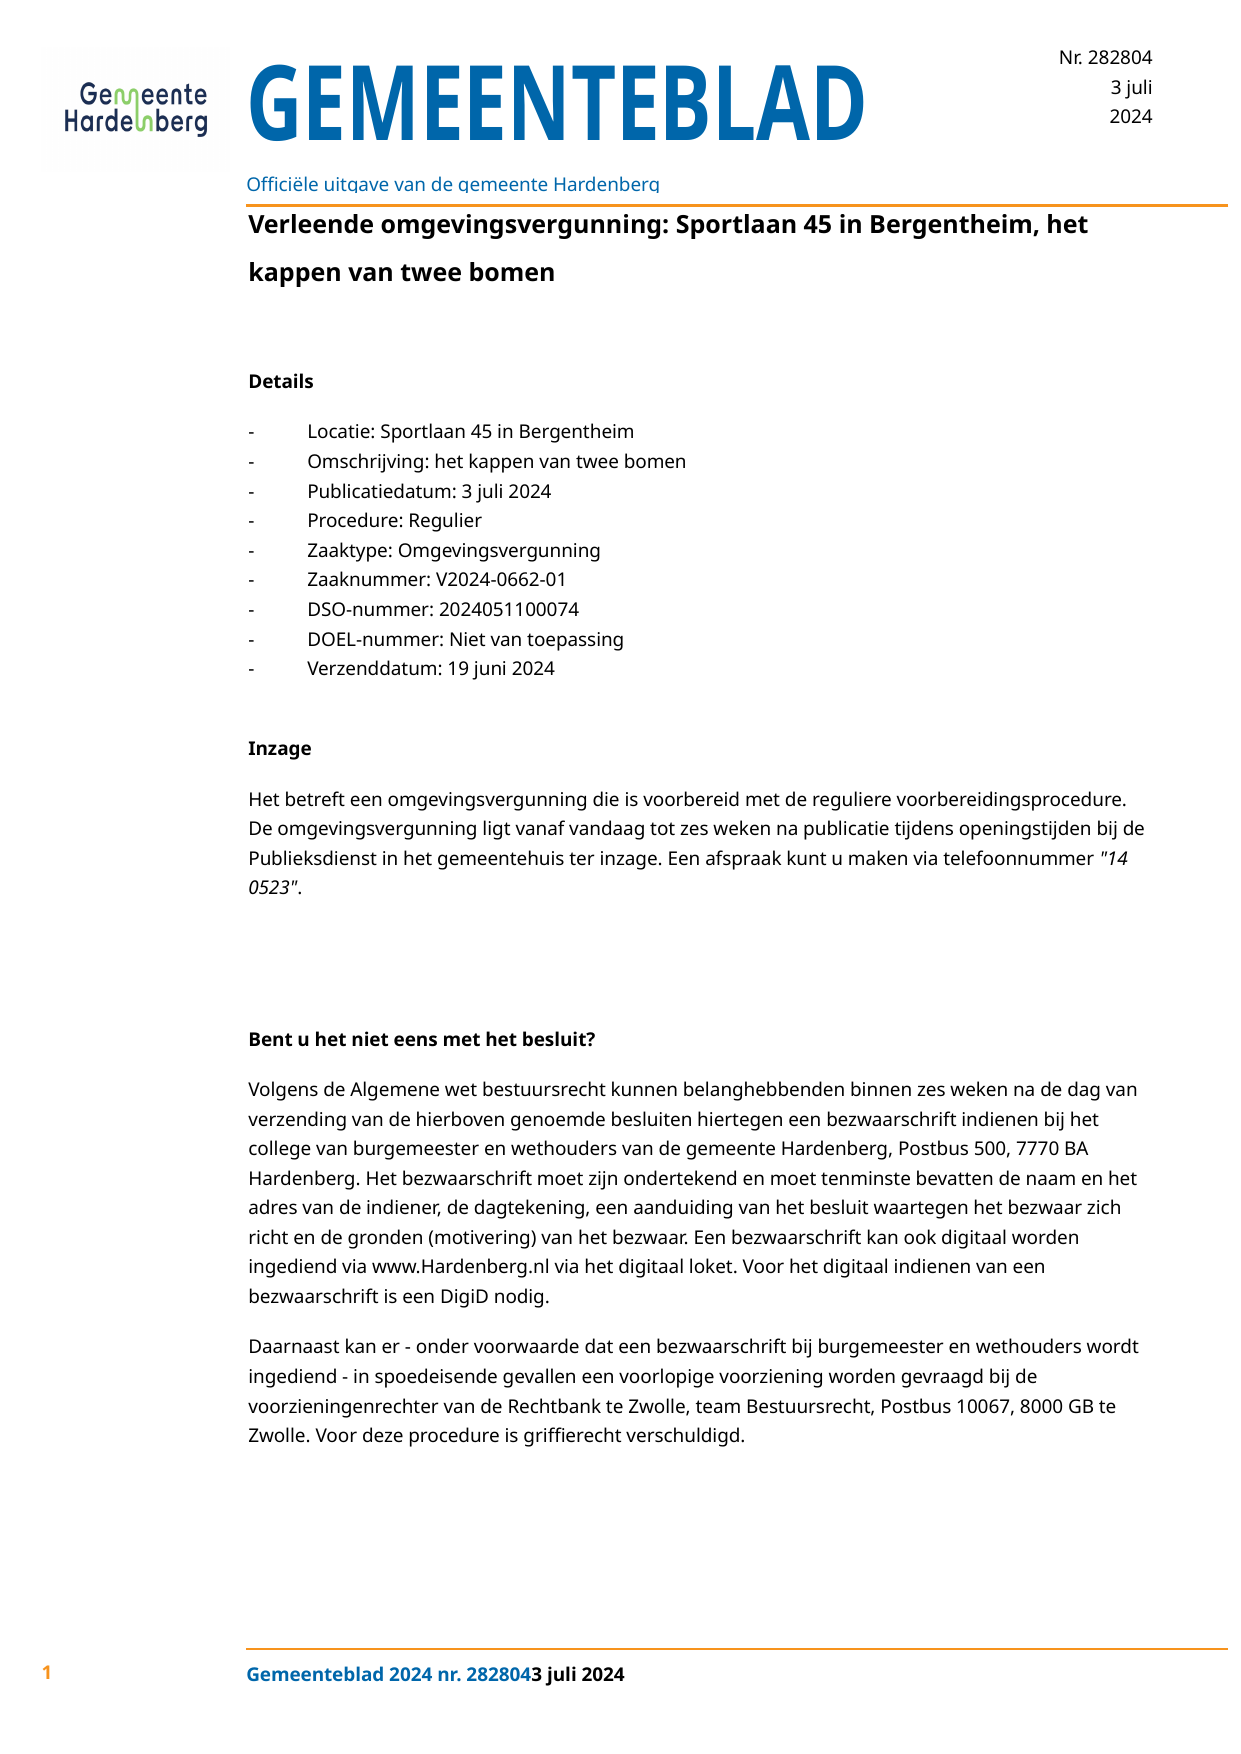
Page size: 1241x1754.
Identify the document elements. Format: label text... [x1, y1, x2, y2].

text Volgens de Algemene wet bestuursrecht kunnen belanghebbenden binnen zes weken na de dag van verzending van de hierboven genoemde besluiten hiertegen een bezwaarschrift indienen bij het college van burgemeester en wethouders van de gemeente Hardenberg, Postbus 500, 7770 BA Hardenberg. Het bezwaarschrift moet zijn ondertekend en moet tenminste bevatten de naam en het adres van de indiener, de dagtekening, een aanduiding van het besluit waartegen het bezwaar zich richt en de gronden (motivering) van het bezwaar. Een bezwaarschrift kan ook digitaal worden ingediend via www.Hardenberg.nl via het digitaal loket. Voor het digitaal indienen van een bezwaarschrift is een DigiD nodig. [248, 1076, 1152, 1309]
text Inzage [248, 735, 1152, 761]
text Daarnaast kan er - onder voorwaarde dat een bezwaarschrift bij burgemeester en wethouders wordt ingediend - in spoedeisende gevallen een voorlopige voorziening worden gevraagd bij de voorzieningenrechter van de Rechtbank te Zwolle, team Bestuursrecht, Postbus 10067, 8000 GB te Zwolle. Voor deze procedure is griffierecht verschuldigd. [248, 1334, 1152, 1448]
list DOEL-nummer: Niet van toepassing [248, 626, 1152, 652]
text Het betreft een omgevingsvergunning die is voorbereid met de reguliere voorbereidingsprocedure. De omgevingsvergunning ligt vanaf vandaag tot zes weken na publicatie tijdens openingstijden bij de Publieksdienst in het gemeentehuis ter inzage. Een afspraak kunt u maken via telefoonnummer "14 0523". [248, 786, 1152, 900]
text Verleende omgevingsvergunning: Sportlaan 45 in Bergentheim, het kappen van twee bomen [248, 207, 1152, 288]
list Zaaknummer: V2024-0662-01 [248, 567, 1152, 592]
picture [41, 47, 231, 172]
list Omschrijving: het kappen van twee bomen [248, 448, 1152, 474]
list Procedure: Regulier [248, 507, 1152, 533]
text Details [248, 368, 1152, 394]
list Locatie: Sportlaan 45 in Bergentheim [248, 419, 1152, 444]
text Bent u het niet eens met het besluit? [248, 1026, 1152, 1052]
list Publicatiedatum: 3 juli 2024 [248, 478, 1152, 504]
list DSO-nummer: 2024051100074 [248, 596, 1152, 622]
list Zaaktype: Omgevingsvergunning [248, 537, 1152, 563]
list Verzenddatum: 19 juni 2024 [248, 655, 1152, 681]
